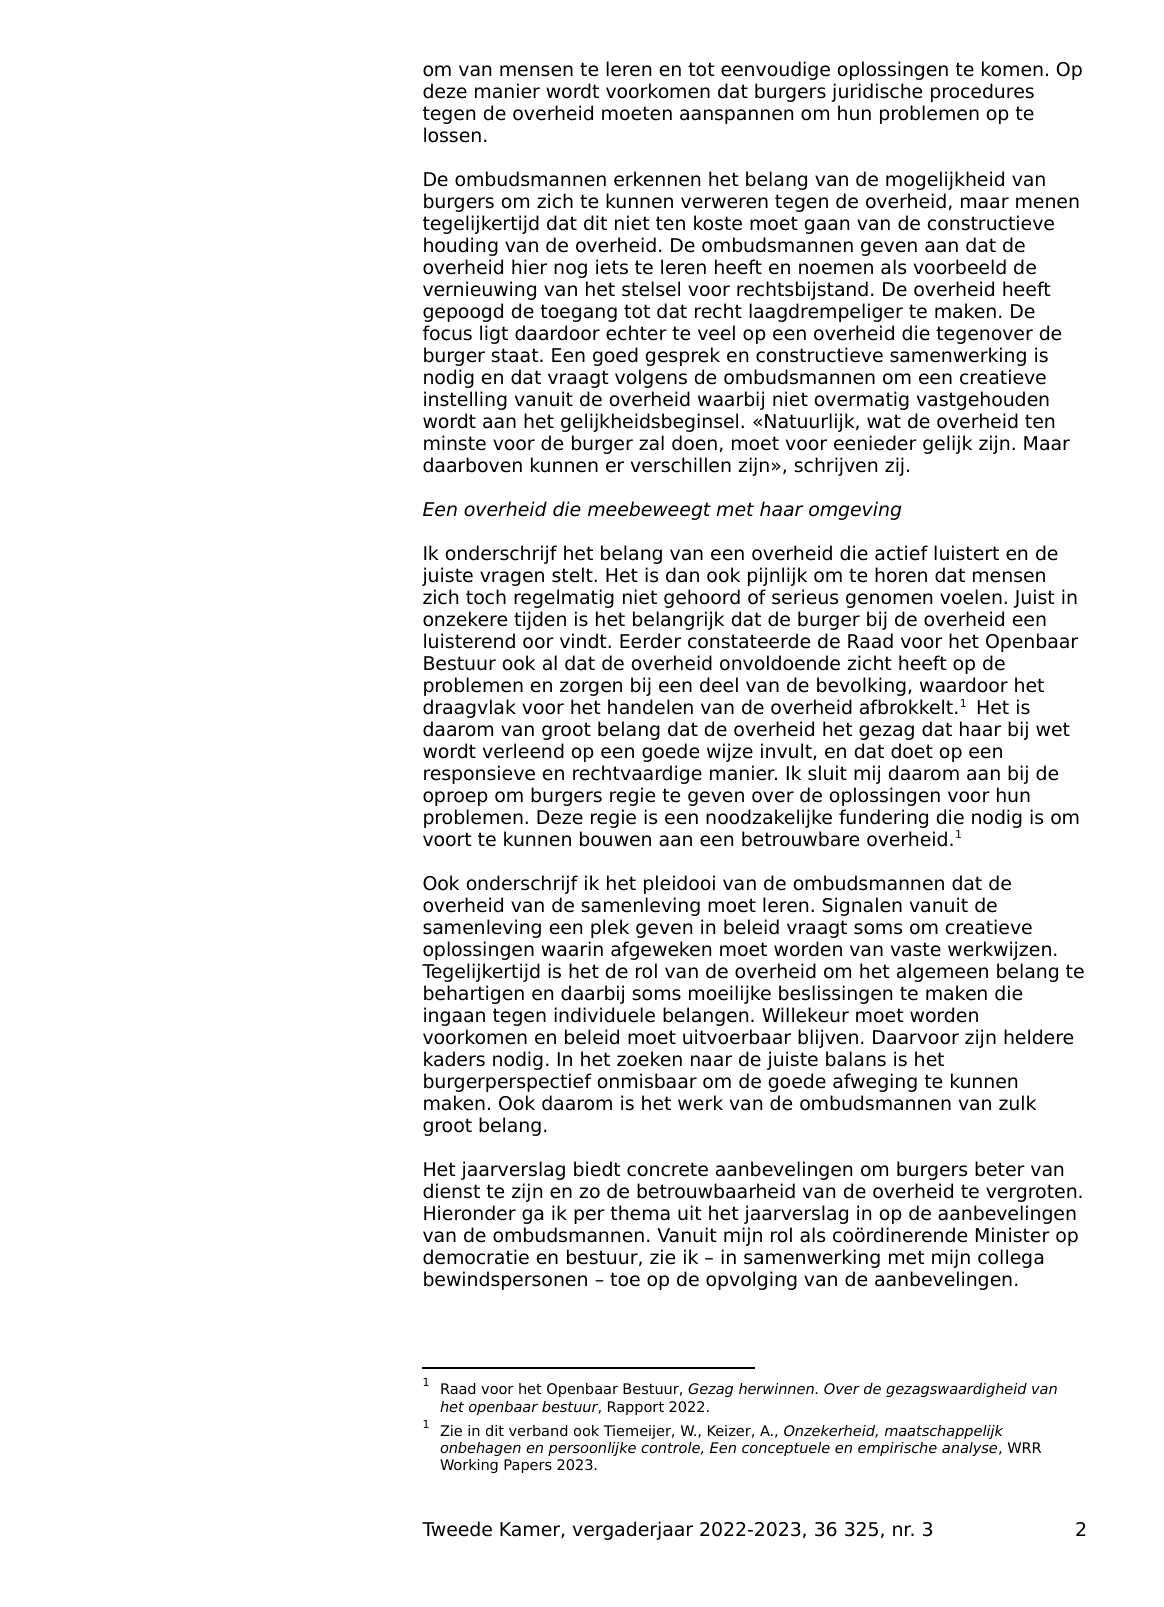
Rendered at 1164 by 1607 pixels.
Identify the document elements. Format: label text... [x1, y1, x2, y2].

text Het jaarverslag biedt concrete aanbevelingen om burgers beter van dienst te zijn en zo de betrouwbaarheid van de overheid te vergroten. Hieronder ga ik per thema uit het jaarverslag in op de aanbevelingen van de ombudsmannen. Vanuit mijn rol als coördinerende Minister op democratie en bestuur, zie ik – in samenwerking met mijn collega bewindspersonen – toe op de opvolging van de aanbevelingen. [422, 1159, 1087, 1291]
text Zie in dit verband ook Tiemeijer, W., Keizer, A., Onzekerheid, maatschappelijk onbehagen en persoonlijke controle, Een conceptuele en empirische analyse, WRR Working Papers 2023. [422, 1418, 1087, 1474]
text om van mensen te leren en tot eenvoudige oplossingen te komen. Op deze manier wordt voorkomen dat burgers juridische procedures tegen de overheid moeten aanspannen om hun problemen op te lossen. [422, 59, 1087, 147]
text Raad voor het Openbaar Bestuur, Gezag herwinnen. Over de gezagswaardigheid van het openbaar bestuur, Rapport 2022. [422, 1377, 1087, 1416]
text De ombudsmannen erkennen het belang van de mogelijkheid van burgers om zich te kunnen verweren tegen de overheid, maar menen tegelijkertijd dat dit niet ten koste moet gaan van de constructieve houding van de overheid. De ombudsmannen geven aan dat de overheid hier nog iets te leren heeft en noemen als voorbeeld de vernieuwing van het stelsel voor rechtsbijstand. De overheid heeft gepoogd de toegang tot dat recht laagdrempeliger te maken. De focus ligt daardoor echter te veel op een overheid die tegenover de burger staat. Een goed gesprek en constructieve samenwerking is nodig en dat vraagt volgens de ombudsmannen om een creatieve instelling vanuit de overheid waarbij niet overmatig vastgehouden wordt aan het gelijkheidsbeginsel. «Natuurlijk, wat de overheid ten minste voor de burger zal doen, moet voor eenieder gelijk zijn. Maar daarboven kunnen er verschillen zijn», schrijven zij. [422, 169, 1087, 477]
text Ik onderschrijf het belang van een overheid die actief luistert en de juiste vragen stelt. Het is dan ook pijnlijk om te horen dat mensen zich toch regelmatig niet gehoord of serieus genomen voelen. Juist in onzekere tijden is het belangrijk dat de burger bij de overheid een luisterend oor vindt. Eerder constateerde de Raad voor het Openbaar Bestuur ook al dat de overheid onvoldoende zicht heeft op de problemen en zorgen bij een deel van de bevolking, waardoor het draagvlak voor het handelen van de overheid afbrokkelt. Het is daarom van groot belang dat de overheid het gezag dat haar bij wet wordt verleend op een goede wijze invult, en dat doet op een responsieve en rechtvaardige manier. Ik sluit mij daarom aan bij de oproep om burgers regie te geven over de oplossingen voor hun problemen. Deze regie is een noodzakelijke fundering die nodig is om voort te kunnen bouwen aan een betrouwbare overheid. [422, 543, 1087, 851]
text Ook onderschrijf ik het pleidooi van de ombudsmannen dat de overheid van de samenleving moet leren. Signalen vanuit de samenleving een plek geven in beleid vraagt soms om creatieve oplossingen waarin afgeweken moet worden van vaste werkwijzen. Tegelijkertijd is het de rol van de overheid om het algemeen belang te behartigen en daarbij soms moeilijke beslissingen te maken die ingaan tegen individuele belangen. Willekeur moet worden voorkomen en beleid moet uitvoerbaar blijven. Daarvoor zijn heldere kaders nodig. In het zoeken naar de juiste balans is het burgerperspectief onmisbaar om de goede afweging te kunnen maken. Ook daarom is het werk van de ombudsmannen van zulk groot belang. [422, 873, 1087, 1137]
subtitle Een overheid die meebeweegt met haar omgeving [422, 499, 1087, 521]
